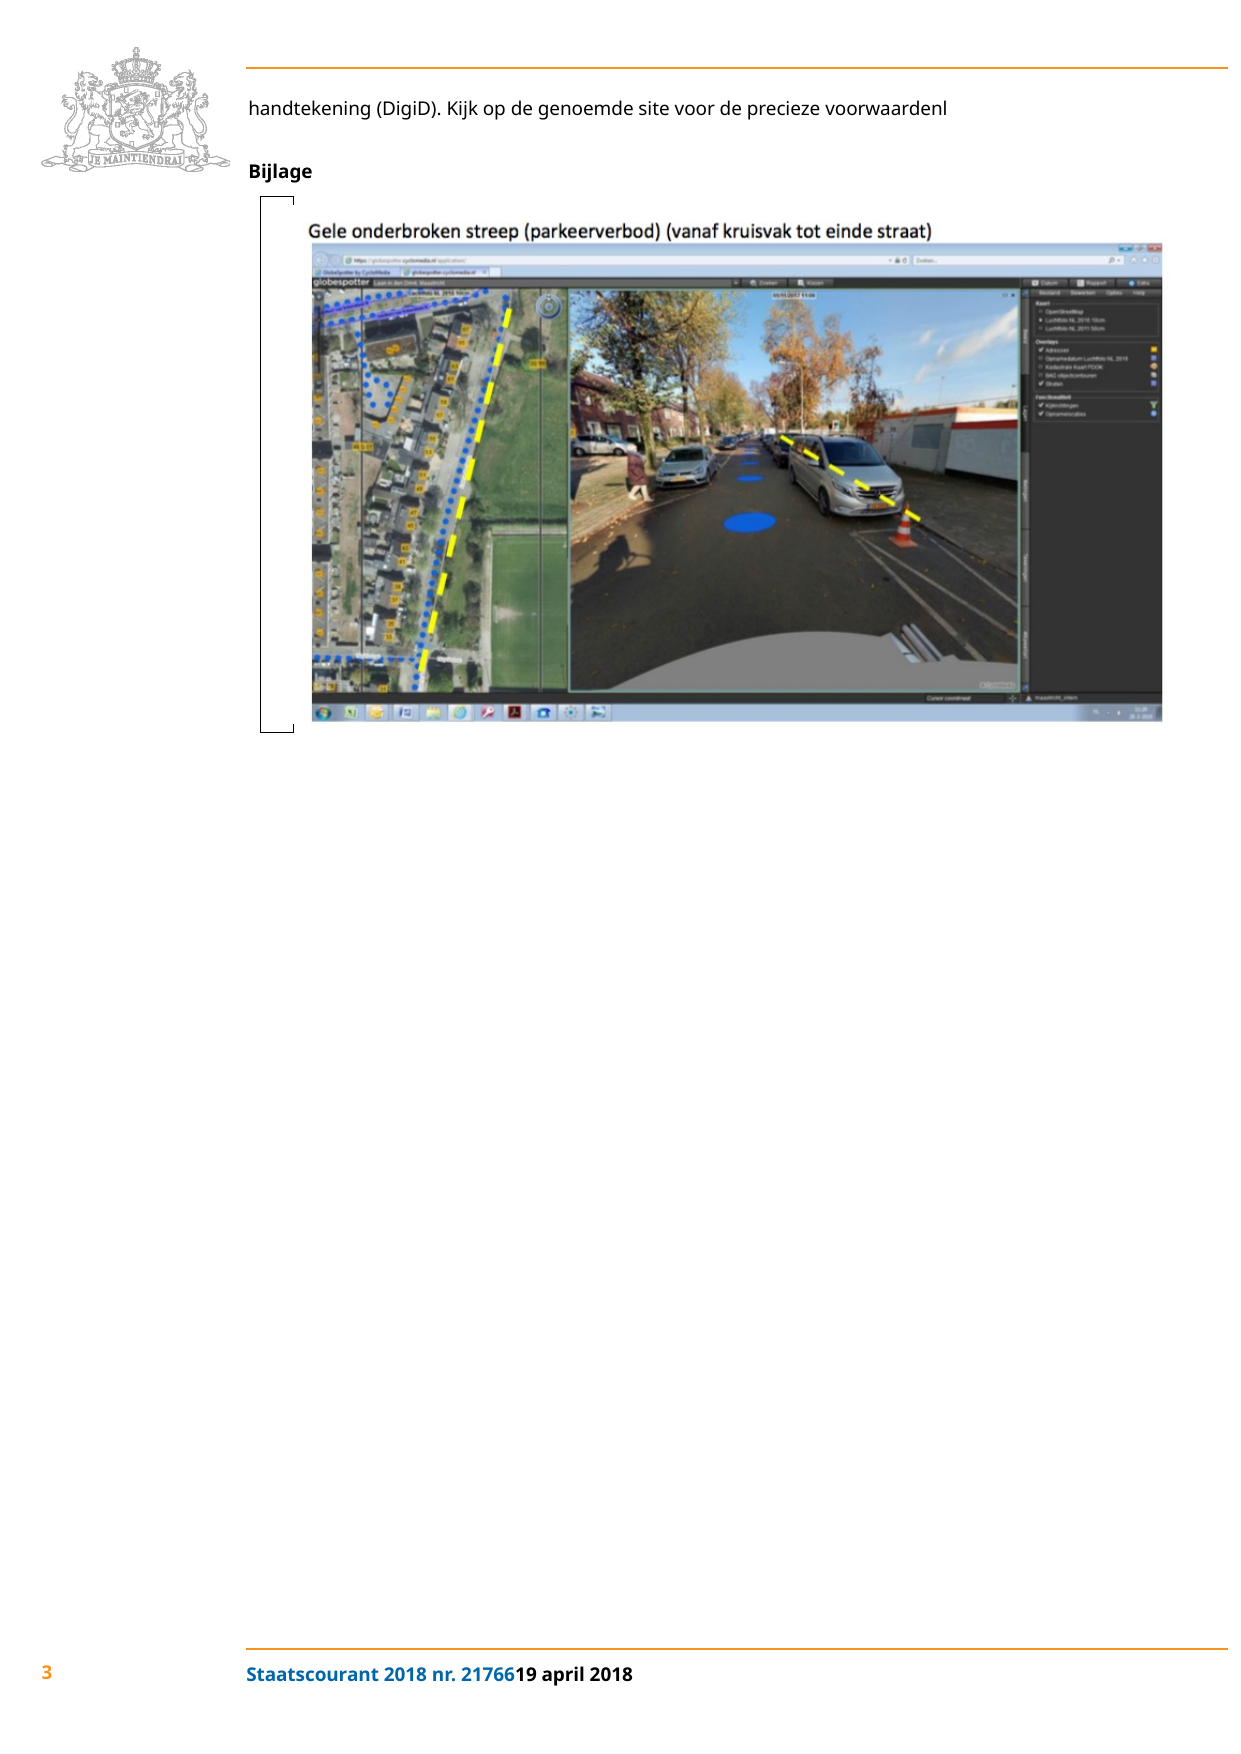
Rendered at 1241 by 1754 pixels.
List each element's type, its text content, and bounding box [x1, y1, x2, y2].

picture [268, 205, 1173, 724]
text handtekening (DigiD). Kijk op de genoemde site voor de precieze voorwaardenl [248, 95, 1152, 121]
text Bijlage [248, 159, 1152, 184]
picture [41, 47, 231, 172]
